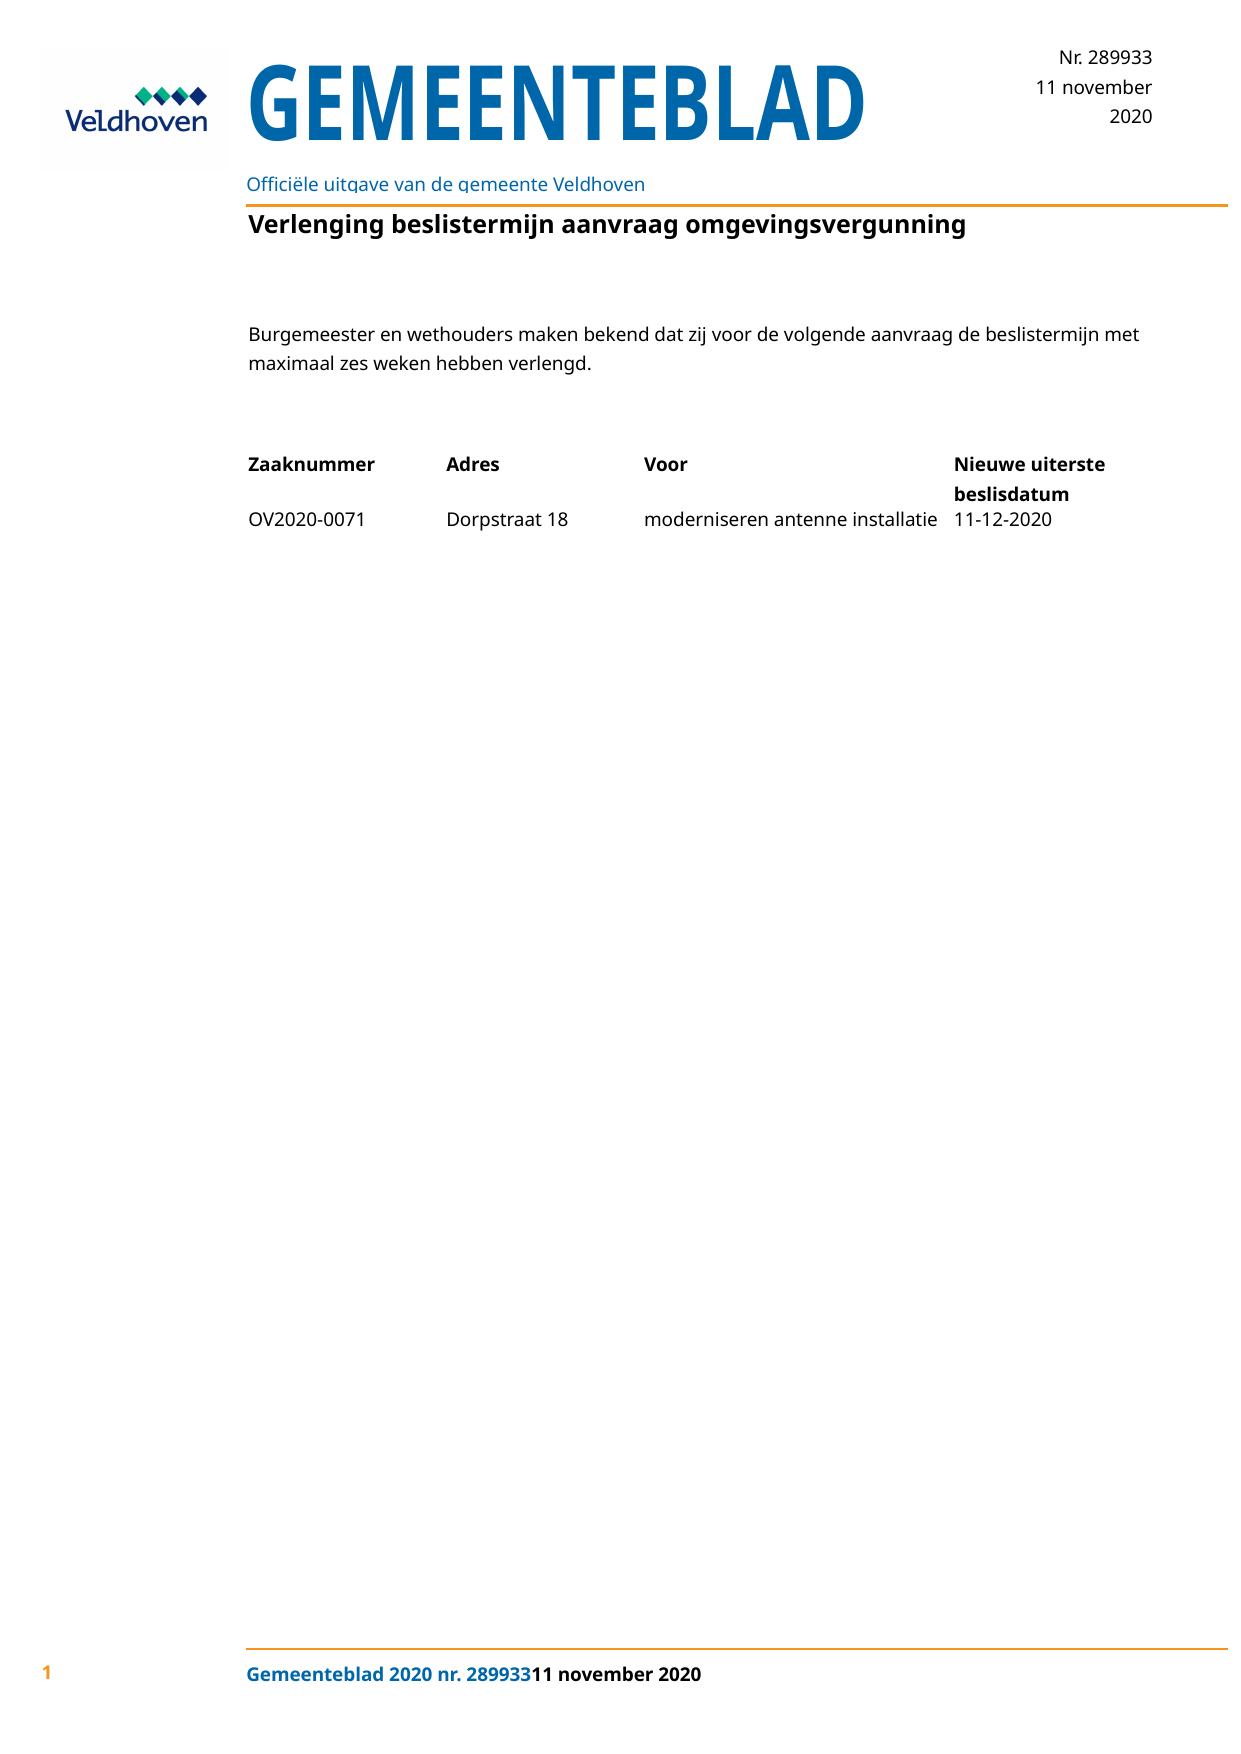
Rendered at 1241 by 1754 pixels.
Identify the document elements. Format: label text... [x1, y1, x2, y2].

table_cell 11-12-2020 [954, 507, 1152, 532]
table_cell OV2020-0071 [248, 507, 446, 532]
table_cell Dorpstraat 18 [446, 507, 644, 532]
text Verlenging beslistermijn aanvraag omgevingsvergunning [248, 207, 1152, 241]
table_header Nieuwe uiterste beslisdatum [954, 451, 1152, 507]
table_header Voor [644, 451, 954, 507]
table_cell moderniseren antenne installatie [644, 507, 954, 532]
table_header Adres [446, 451, 644, 507]
text Burgemeester en wethouders maken bekend dat zij voor de volgende aanvraag de beslistermijn met maximaal zes weken hebben verlengd. [248, 321, 1152, 376]
picture [41, 47, 231, 172]
table_header Zaaknummer [248, 451, 446, 507]
